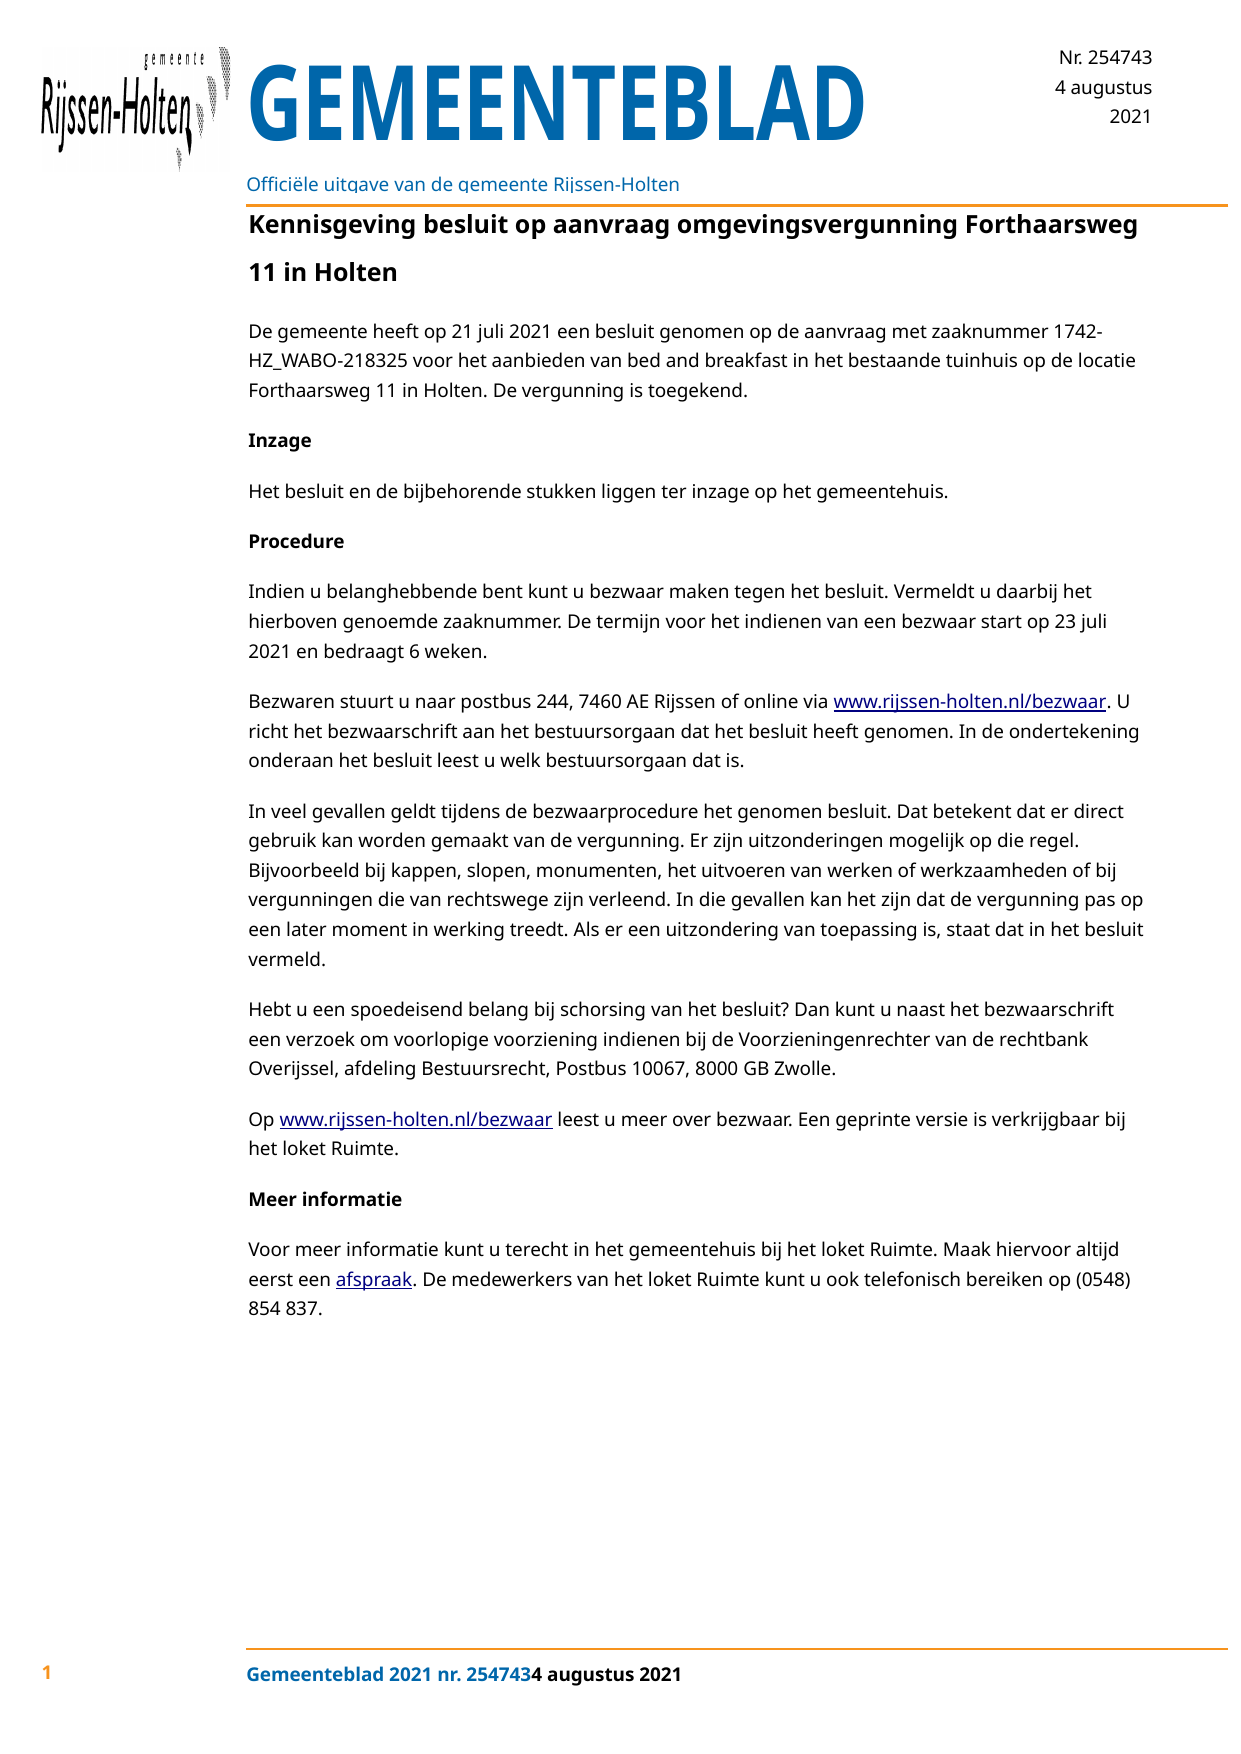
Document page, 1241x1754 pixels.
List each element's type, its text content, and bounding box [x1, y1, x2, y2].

text Indien u belanghebbende bent kunt u bezwaar maken tegen het besluit. Vermeldt u daarbij het hierboven genoemde zaaknummer. De termijn voor het indienen van een bezwaar start op 23 juli 2021 en bedraagt 6 weken. [248, 579, 1152, 664]
text Voor meer informatie kunt u terecht in het gemeentehuis bij het loket Ruimte. Maak hiervoor altijd eerst een afspraak. De medewerkers van het loket Ruimte kunt u ook telefonisch bereiken op (0548) 854 837. [248, 1236, 1152, 1321]
text Hebt u een spoedeisend belang bij schorsing van het besluit? Dan kunt u naast het bezwaarschrift een verzoek om voorlopige voorziening indienen bij de Voorzieningenrechter van de rechtbank Overijssel, afdeling Bestuursrecht, Postbus 10067, 8000 GB Zwolle. [248, 996, 1152, 1081]
text In veel gevallen geldt tijdens de bezwaarprocedure het genomen besluit. Dat betekent dat er direct gebruik kan worden gemaakt van de vergunning. Er zijn uitzonderingen mogelijk op die regel. Bijvoorbeeld bij kappen, slopen, monumenten, het uitvoeren van werken of werkzaamheden of bij vergunningen die van rechtswege zijn verleend. In die gevallen kan het zijn dat de vergunning pas op een later moment in werking treedt. Als er een uitzondering van toepassing is, staat dat in het besluit vermeld. [248, 798, 1152, 972]
text Op www.rijssen-holten.nl/bezwaar leest u meer over bezwaar. Een geprinte versie is verkrijgbaar bij het loket Ruimte. [248, 1106, 1152, 1161]
text Bezwaren stuurt u naar postbus 244, 7460 AE Rijssen of online via www.rijssen-holten.nl/bezwaar. U richt het bezwaarschrift aan het bestuursorgaan dat het besluit heeft genomen. In de ondertekening onderaan het besluit leest u welk bestuursorgaan dat is. [248, 688, 1152, 773]
picture [41, 47, 231, 172]
text Procedure [248, 528, 1152, 554]
text Het besluit en de bijbehorende stukken liggen ter inzage op het gemeentehuis. [248, 478, 1152, 504]
text Meer informatie [248, 1186, 1152, 1212]
text De gemeente heeft op 21 juli 2021 een besluit genomen op de aanvraag met zaaknummer 1742-HZ_WABO-218325 voor het aanbieden van bed and breakfast in het bestaande tuinhuis op de locatie Forthaarsweg 11 in Holten. De vergunning is toegekend. [248, 318, 1152, 403]
text Kennisgeving besluit op aanvraag omgevingsvergunning Forthaarsweg 11 in Holten [248, 207, 1152, 288]
text Inzage [248, 427, 1152, 453]
